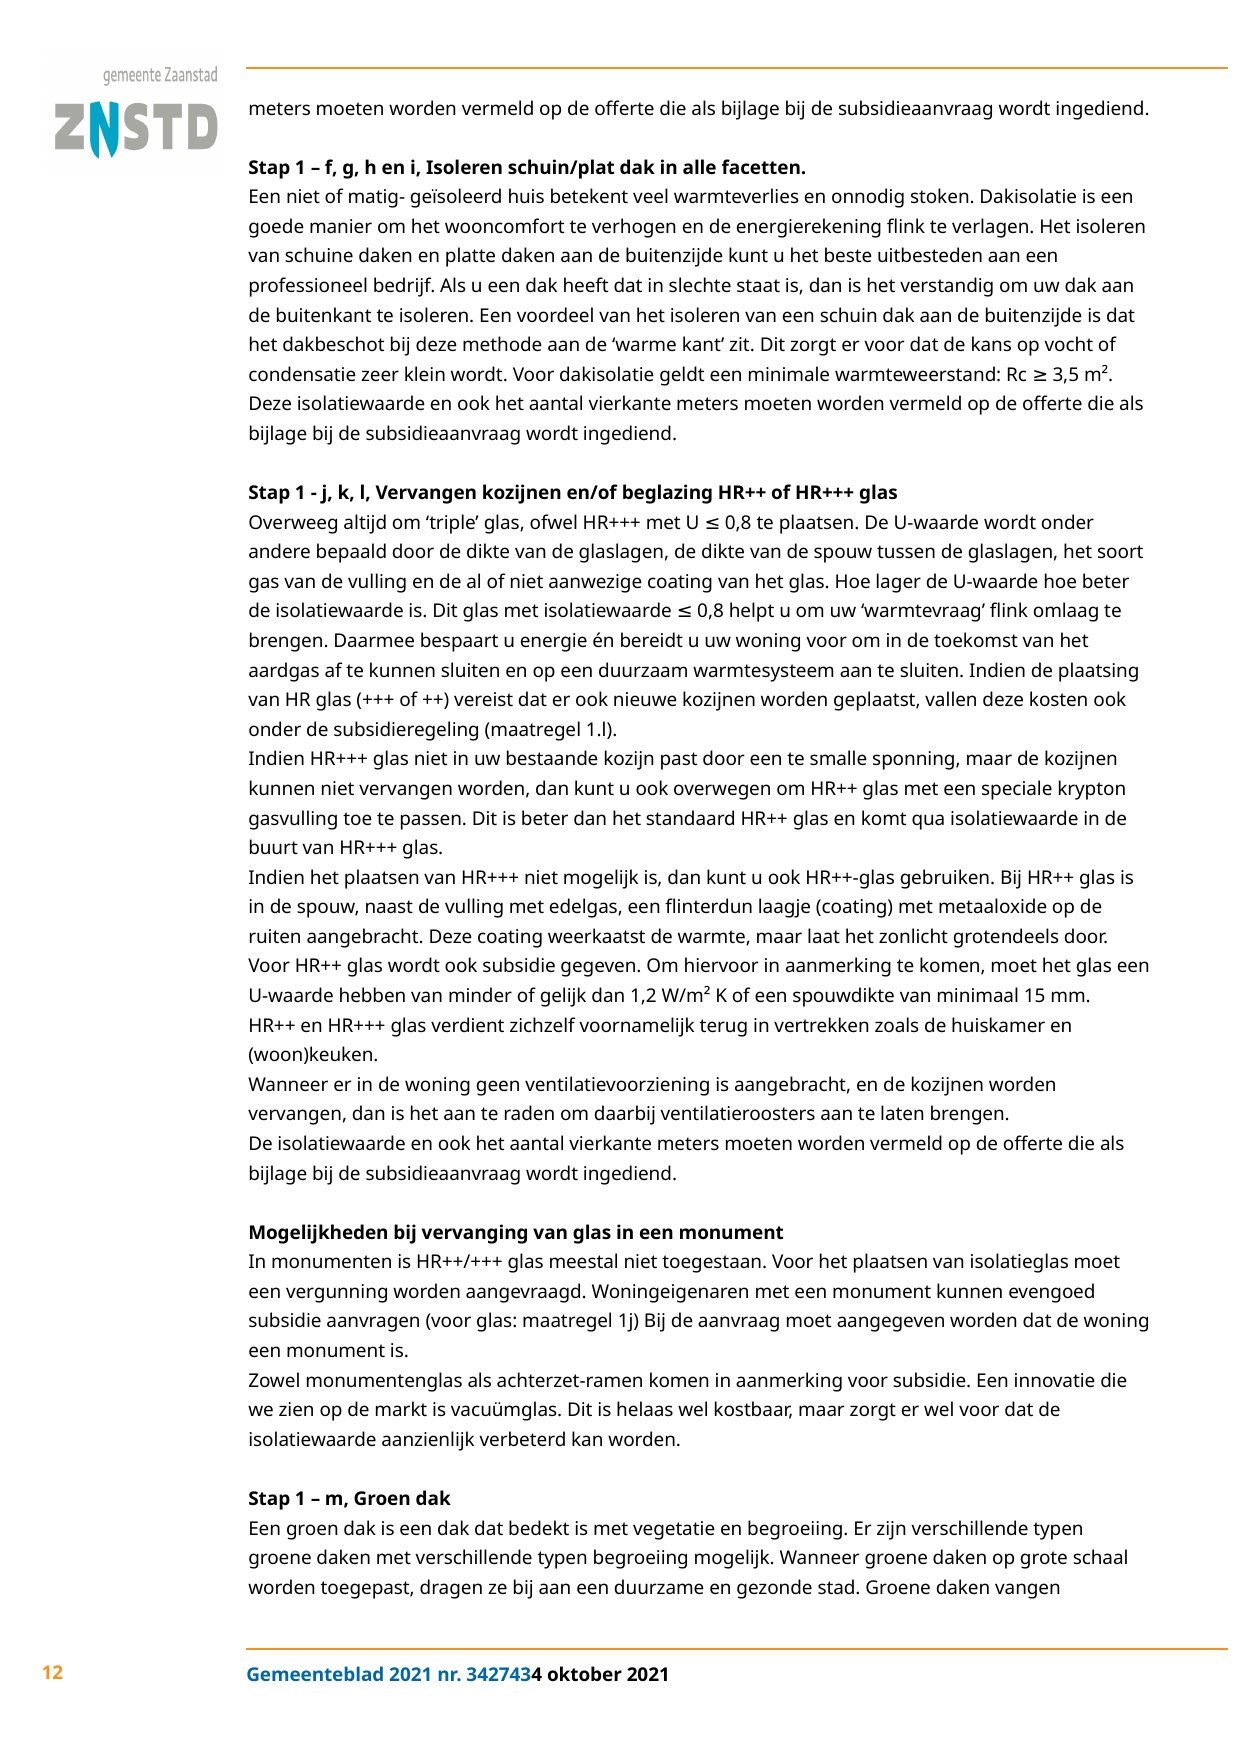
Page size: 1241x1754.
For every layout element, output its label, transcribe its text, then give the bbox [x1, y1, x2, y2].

text HR++ en HR+++ glas verdient zichzelf voornamelijk terug in vertrekken zoals de huiskamer en (woon)keuken. [248, 1012, 1152, 1067]
text Overweeg altijd om ‘triple’ glas, ofwel HR+++ met U ≤ 0,8 te plaatsen. De U-waarde wordt onder andere bepaald door de dikte van de glaslagen, de dikte van de spouw tussen de glaslagen, het soort gas van de vulling en de al of niet aanwezige coating van het glas. Hoe lager de U-waarde hoe beter de isolatiewaarde is. Dit glas met isolatiewaarde ≤ 0,8 helpt u om uw ‘warmtevraag’ flink omlaag te brengen. Daarmee bespaart u energie én bereidt u uw woning voor om in de toekomst van het aardgas af te kunnen sluiten en op een duurzaam warmtesysteem aan te sluiten. Indien de plaatsing van HR glas (+++ of ++) vereist dat er ook nieuwe kozijnen worden geplaatst, vallen deze kosten ook onder de subsidieregeling (maatregel 1.l). [248, 509, 1152, 742]
text Indien HR+++ glas niet in uw bestaande kozijn past door een te smalle sponning, maar de kozijnen kunnen niet vervangen worden, dan kunt u ook overwegen om HR++ glas met een speciale krypton gasvulling toe te passen. Dit is beter dan het standaard HR++ glas en komt qua isolatiewaarde in de buurt van HR+++ glas. [248, 746, 1152, 860]
text De isolatiewaarde en ook het aantal vierkante meters moeten worden vermeld op de offerte die als bijlage bij de subsidieaanvraag wordt ingediend. [248, 1130, 1152, 1186]
text In monumenten is HR++/+++ glas meestal niet toegestaan. Voor het plaatsen van isolatieglas moet een vergunning worden aangevraagd. Woningeigenaren met een monument kunnen evengoed subsidie aanvragen (voor glas: maatregel 1j) Bij de aanvraag moet aangegeven worden dat de woning een monument is. [248, 1248, 1152, 1363]
text meters moeten worden vermeld op de offerte die als bijlage bij de subsidieaanvraag wordt ingediend. [248, 95, 1152, 121]
text Stap 1 – m, Groen dak [248, 1485, 1152, 1511]
picture [41, 47, 231, 172]
text Voor HR++ glas wordt ook subsidie gegeven. Om hiervoor in aanmerking te komen, moet het glas een U-waarde hebben van minder of gelijk dan 1,2 W/m² K of een spouwdikte van minimaal 15 mm. [248, 953, 1152, 1008]
text Stap 1 – f, g, h en i, Isoleren schuin/plat dak in alle facetten. [248, 154, 1152, 180]
text Mogelijkheden bij vervanging van glas in een monument [248, 1219, 1152, 1245]
text Stap 1 - j, k, l, Vervangen kozijnen en/of beglazing HR++ of HR+++ glas [248, 479, 1152, 505]
text Indien het plaatsen van HR+++ niet mogelijk is, dan kunt u ook HR++-glas gebruiken. Bij HR++ glas is in de spouw, naast de vulling met edelgas, een flinterdun laagje (coating) met metaaloxide op de ruiten aangebracht. Deze coating weerkaatst de warmte, maar laat het zonlicht grotendeels door. [248, 864, 1152, 949]
text Wanneer er in de woning geen ventilatievoorziening is aangebracht, en de kozijnen worden vervangen, dan is het aan te raden om daarbij ventilatieroosters aan te laten brengen. [248, 1071, 1152, 1126]
text Een niet of matig- geïsoleerd huis betekent veel warmteverlies en onnodig stoken. Dakisolatie is een goede manier om het wooncomfort te verhogen en de energierekening flink te verlagen. Het isoleren van schuine daken en platte daken aan de buitenzijde kunt u het beste uitbesteden aan een professioneel bedrijf. Als u een dak heeft dat in slechte staat is, dan is het verstandig om uw dak aan de buitenkant te isoleren. Een voordeel van het isoleren van een schuin dak aan de buitenzijde is dat het dakbeschot bij deze methode aan de ‘warme kant’ zit. Dit zorgt er voor dat de kans op vocht of condensatie zeer klein wordt. Voor dakisolatie geldt een minimale warmteweerstand: Rc ≥ 3,5 m². Deze isolatiewaarde en ook het aantal vierkante meters moeten worden vermeld op de offerte die als bijlage bij de subsidieaanvraag wordt ingediend. [248, 183, 1152, 446]
text Zowel monumentenglas als achterzet-ramen komen in aanmerking voor subsidie. Een innovatie die we zien op de markt is vacuümglas. Dit is helaas wel kostbaar, maar zorgt er wel voor dat de isolatiewaarde aanzienlijk verbeterd kan worden. [248, 1367, 1152, 1452]
text Een groen dak is een dak dat bedekt is met vegetatie en begroeiing. Er zijn verschillende typen groene daken met verschillende typen begroeiing mogelijk. Wanneer groene daken op grote schaal worden toegepast, dragen ze bij aan een duurzame en gezonde stad. Groene daken vangen [248, 1515, 1152, 1600]
